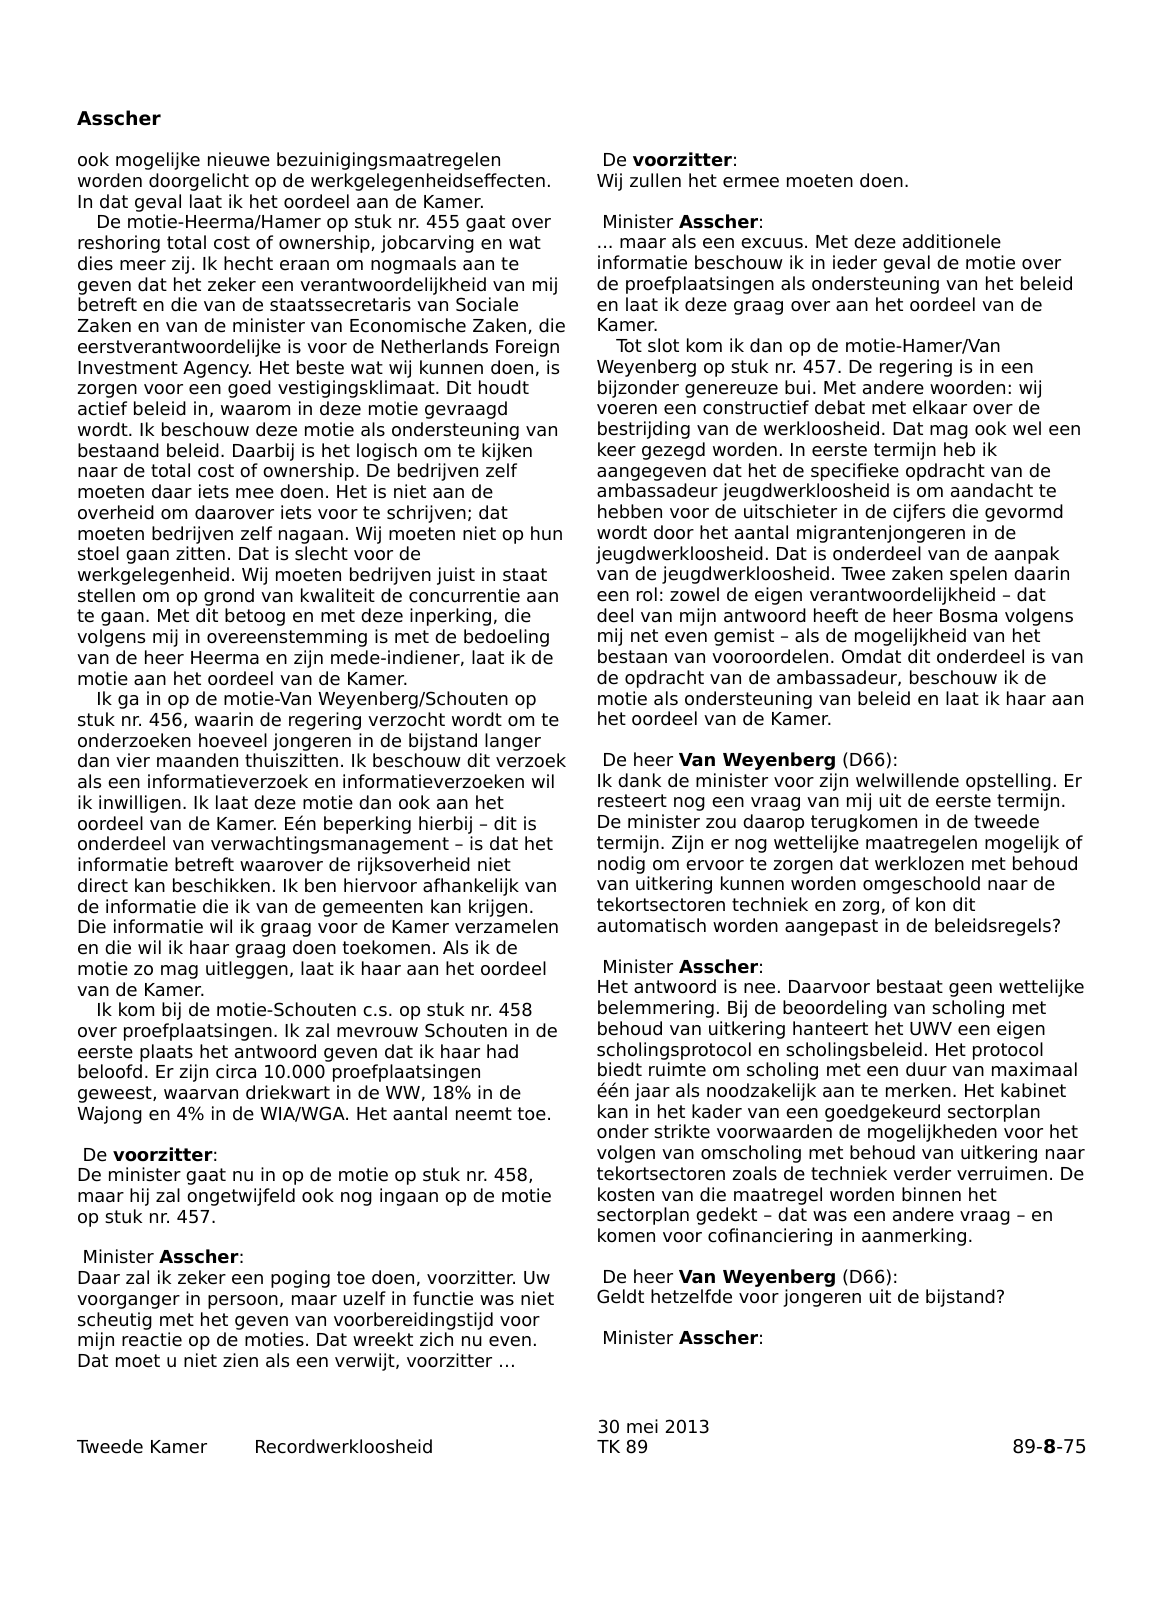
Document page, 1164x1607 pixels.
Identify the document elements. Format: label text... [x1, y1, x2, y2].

text Tot slot kom ik dan op de motie-Hamer/Van Weyenberg op stuk nr. 457. De regering is in een bijzonder genereuze bui. Met andere woorden: wij voeren een constructief debat met elkaar over de bestrijding van de werkloosheid. Dat mag ook wel een keer gezegd worden. In eerste termijn heb ik aangegeven dat het de specifieke opdracht van de ambassadeur jeugdwerkloosheid is om aandacht te hebben voor de uitschieter in de cijfers die gevormd wordt door het aantal migrantenjongeren in de jeugdwerkloosheid. Dat is onderdeel van de aanpak van de jeugdwerkloosheid. Twee zaken spelen daarin een rol: zowel de eigen verantwoordelijkheid – dat deel van mijn antwoord heeft de heer Bosma volgens mij net even gemist – als de mogelijkheid van het bestaan van vooroordelen. Omdat dit onderdeel is van de opdracht van de ambassadeur, beschouw ik de motie als ondersteuning van beleid en laat ik haar aan het oordeel van de Kamer. [596, 336, 1087, 730]
text Het antwoord is nee. Daarvoor bestaat geen wettelijke belemmering. Bij de beoordeling van scholing met behoud van uitkering hanteert het UWV een eigen scholingsprotocol en scholingsbeleid. Het protocol biedt ruimte om scholing met een duur van maximaal één jaar als noodzakelijk aan te merken. Het kabinet kan in het kader van een goedgekeurd sectorplan onder strikte voorwaarden de mogelijkheden voor het volgen van omscholing met behoud van uitkering naar tekortsectoren zoals de techniek verder verruimen. De kosten van die maatregel worden binnen het sectorplan gedekt – dat was een andere vraag – en komen voor cofinanciering in aanmerking. [596, 977, 1087, 1247]
text De heer Van Weyenberg (D66): [596, 1267, 1087, 1287]
text Ik dank de minister voor zijn welwillende opstelling. Er resteert nog een vraag van mij uit de eerste termijn. De minister zou daarop terugkomen in de tweede termijn. Zijn er nog wettelijke maatregelen mogelijk of nodig om ervoor te zorgen dat werklozen met behoud van uitkering kunnen worden omgeschoold naar de tekortsectoren techniek en zorg, of kon dit automatisch worden aangepast in de beleidsregels? [596, 771, 1087, 936]
text De minister gaat nu in op de motie op stuk nr. 458, maar hij zal ongetwijfeld ook nog ingaan op de motie op stuk nr. 457. [77, 1165, 567, 1227]
text Minister Asscher: [596, 956, 1087, 977]
text De motie-Heerma/Hamer op stuk nr. 455 gaat over reshoring total cost of ownership, jobcarving en wat dies meer zij. Ik hecht eraan om nogmaals aan te geven dat het zeker een verantwoordelijkheid van mij betreft en die van de staatssecretaris van Sociale Zaken en van de minister van Economische Zaken, die eerstverantwoordelijke is voor de Netherlands Foreign Investment Agency. Het beste wat wij kunnen doen, is zorgen voor een goed vestigingsklimaat. Dit houdt actief beleid in, waarom in deze motie gevraagd wordt. Ik beschouw deze motie als ondersteuning van bestaand beleid. Daarbij is het logisch om te kijken naar de total cost of ownership. De bedrijven zelf moeten daar iets mee doen. Het is niet aan de overheid om daarover iets voor te schrijven; dat moeten bedrijven zelf nagaan. Wij moeten niet op hun stoel gaan zitten. Dat is slecht voor de werkgelegenheid. Wij moeten bedrijven juist in staat stellen om op grond van kwaliteit de concurrentie aan te gaan. Met dit betoog en met deze inperking, die volgens mij in overeenstemming is met de bedoeling van de heer Heerma en zijn mede-indiener, laat ik de motie aan het oordeel van de Kamer. [77, 212, 567, 689]
text De voorzitter: [77, 1144, 567, 1165]
text Geldt hetzelfde voor jongeren uit de bijstand? [596, 1287, 1087, 1308]
text Minister Asscher: [77, 1247, 567, 1268]
text Daar zal ik zeker een poging toe doen, voorzitter. Uw voorganger in persoon, maar uzelf in functie was niet scheutig met het geven van voorbereidingstijd voor mijn reactie op de moties. Dat wreekt zich nu even. Dat moet u niet zien als een verwijt, voorzitter … [77, 1268, 567, 1372]
text ook mogelijke nieuwe bezuinigingsmaatregelen worden doorgelicht op de werkgelegenheidseffecten. In dat geval laat ik het oordeel aan de Kamer. [77, 150, 567, 212]
text Ik kom bij de motie-Schouten c.s. op stuk nr. 458 over proefplaatsingen. Ik zal mevrouw Schouten in de eerste plaats het antwoord geven dat ik haar had beloofd. Er zijn circa 10.000 proefplaatsingen geweest, waarvan driekwart in de WW, 18% in de Wajong en 4% in de WIA/WGA. Het aantal neemt toe. [77, 1000, 567, 1124]
text ... maar als een excuus. Met deze additionele informatie beschouw ik in ieder geval de motie over de proefplaatsingen als ondersteuning van het beleid en laat ik deze graag over aan het oordeel van de Kamer. [596, 232, 1087, 336]
text Wij zullen het ermee moeten doen. [596, 171, 1087, 192]
text De heer Van Weyenberg (D66): [596, 750, 1087, 771]
text Ik ga in op de motie-Van Weyenberg/Schouten op stuk nr. 456, waarin de regering verzocht wordt om te onderzoeken hoeveel jongeren in de bijstand langer dan vier maanden thuiszitten. Ik beschouw dit verzoek als een informatieverzoek en informatieverzoeken wil ik inwilligen. Ik laat deze motie dan ook aan het oordeel van de Kamer. Eén beperking hierbij – dit is onderdeel van verwachtingsmanagement – is dat het informatie betreft waarover de rijksoverheid niet direct kan beschikken. Ik ben hiervoor afhankelijk van de informatie die ik van de gemeenten kan krijgen. Die informatie wil ik graag voor de Kamer verzamelen en die wil ik haar graag doen toekomen. Als ik de motie zo mag uitleggen, laat ik haar aan het oordeel van de Kamer. [77, 689, 567, 1000]
text Minister Asscher: [596, 1328, 1087, 1349]
text De voorzitter: [596, 150, 1087, 171]
text Minister Asscher: [596, 212, 1087, 232]
